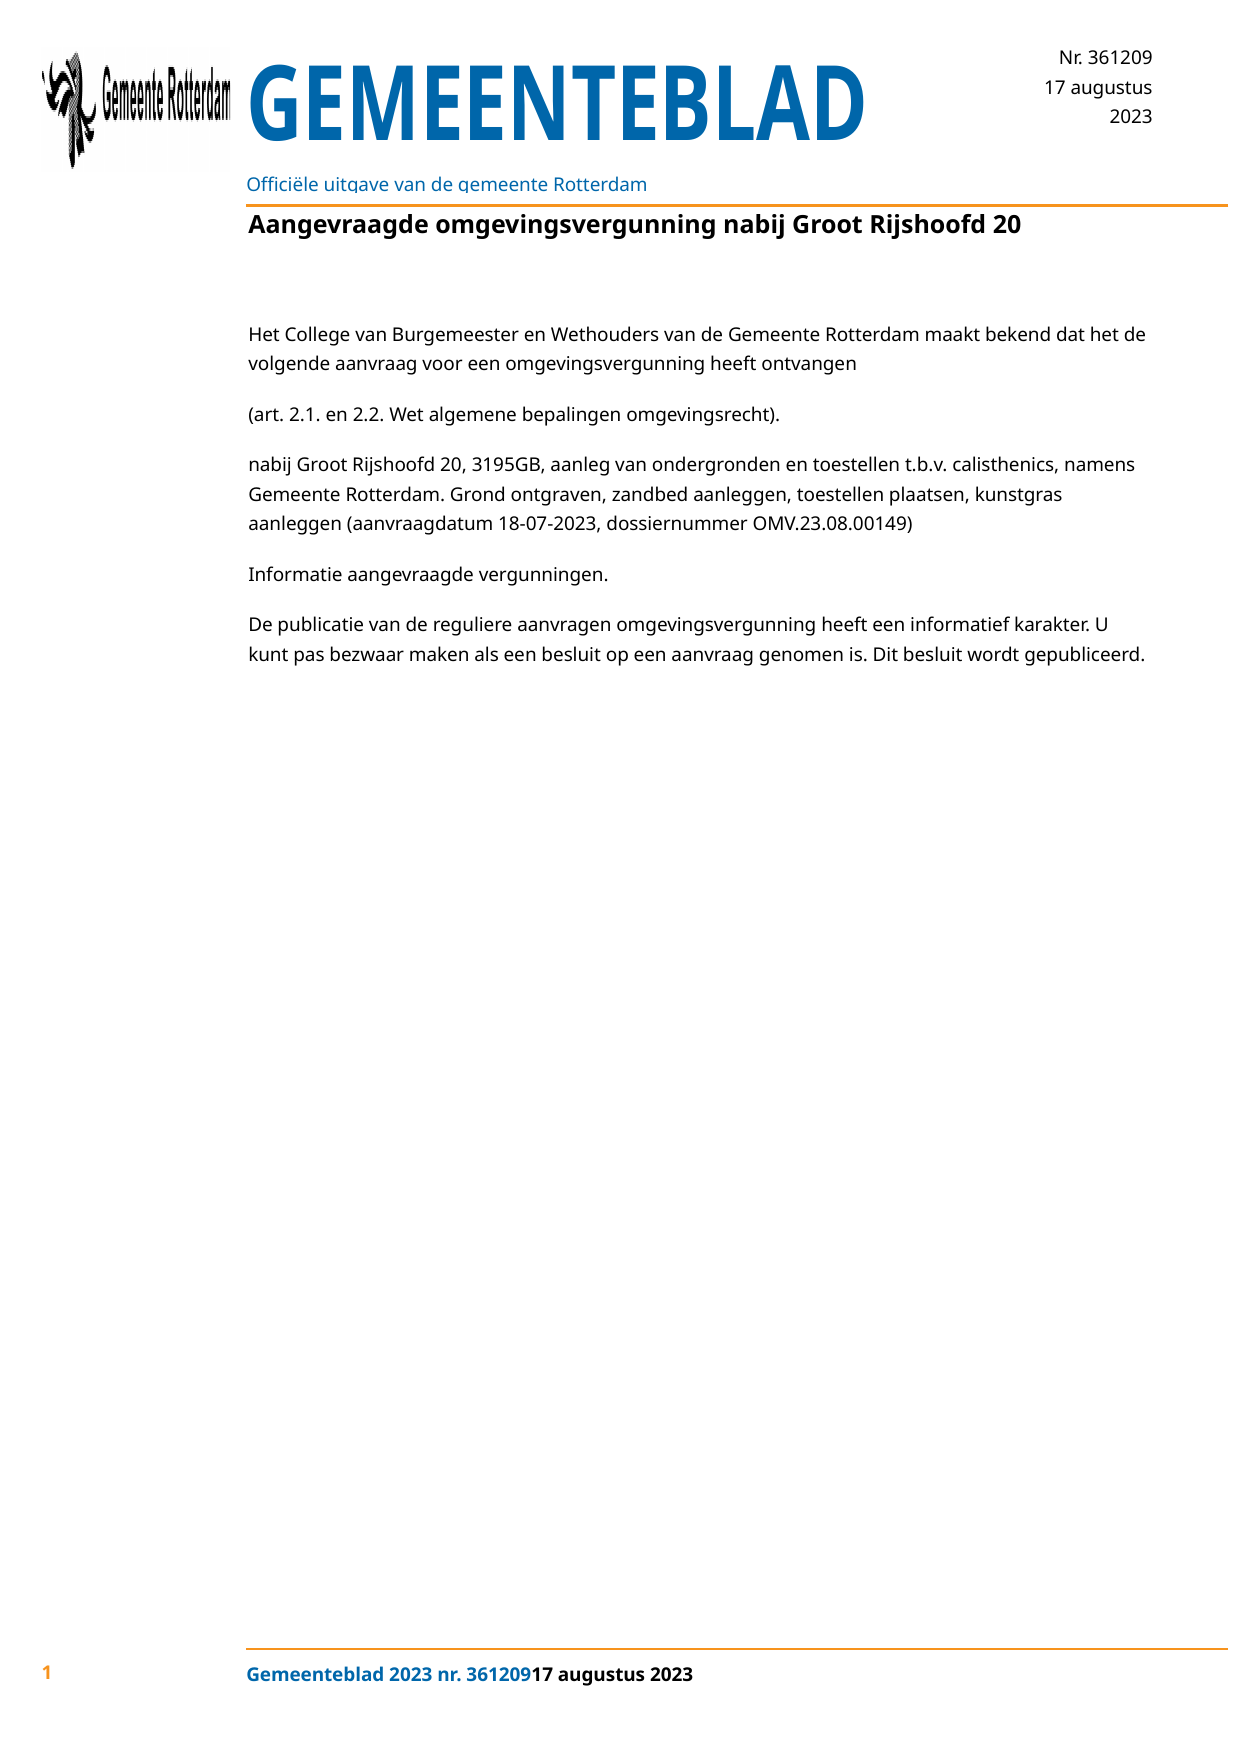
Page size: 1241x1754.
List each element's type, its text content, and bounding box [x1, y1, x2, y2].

picture [41, 47, 231, 172]
text (art. 2.1. en 2.2. Wet algemene bepalingen omgevingsrecht). [248, 401, 1152, 426]
text Het College van Burgemeester en Wethouders van de Gemeente Rotterdam maakt bekend dat het de volgende aanvraag voor een omgevingsvergunning heeft ontvangen [248, 321, 1152, 376]
text Informatie aangevraagde vergunningen. [248, 561, 1152, 586]
text Aangevraagde omgevingsvergunning nabij Groot Rijshoofd 20 [248, 207, 1152, 241]
text De publicatie van de reguliere aanvragen omgevingsvergunning heeft een informatief karakter. U kunt pas bezwaar maken als een besluit op een aanvraag genomen is. Dit besluit wordt gepubliceerd. [248, 611, 1152, 666]
text nabij Groot Rijshoofd 20, 3195GB, aanleg van ondergronden en toestellen t.b.v. calisthenics, namens Gemeente Rotterdam. Grond ontgraven, zandbed aanleggen, toestellen plaatsen, kunstgras aanleggen (aanvraagdatum 18-07-2023, dossiernummer OMV.23.08.00149) [248, 451, 1152, 536]
